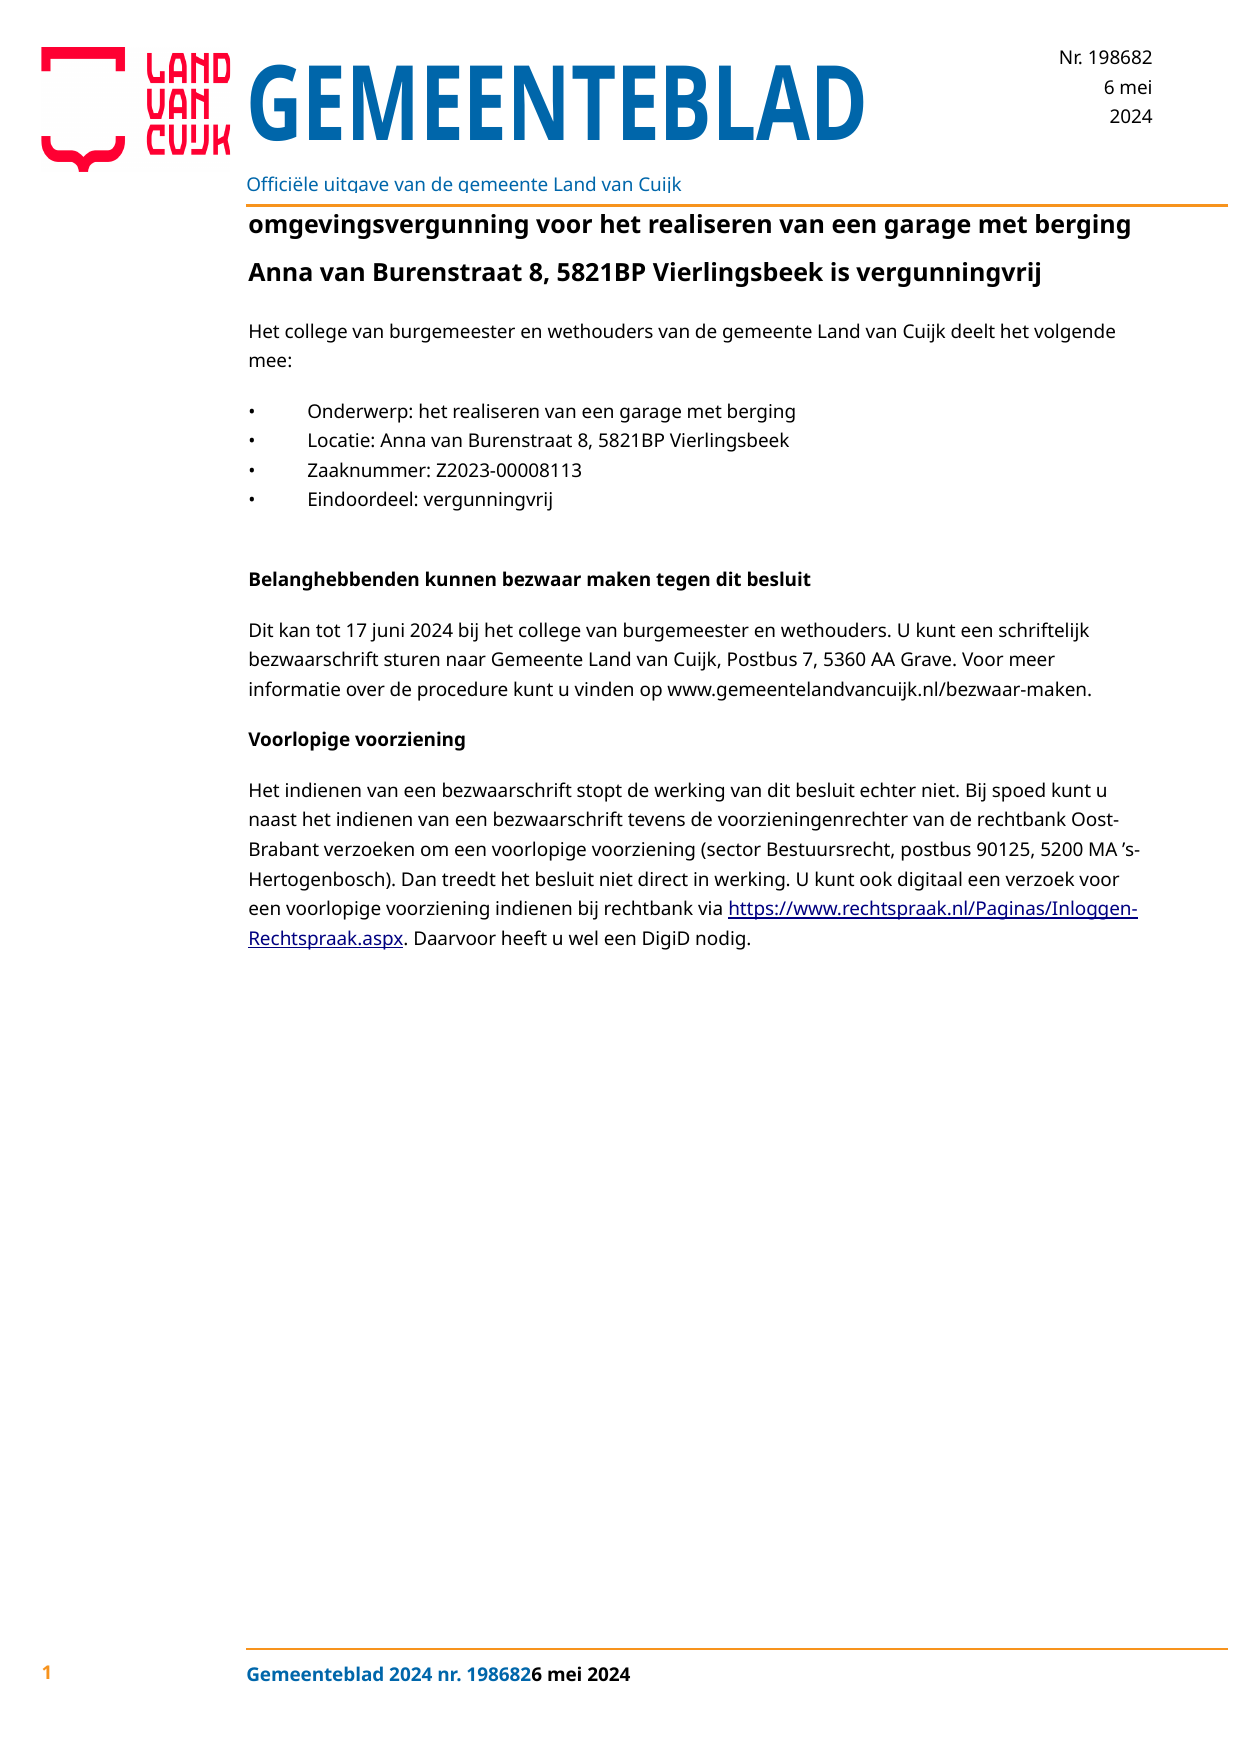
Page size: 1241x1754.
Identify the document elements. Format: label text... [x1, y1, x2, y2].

text Dit kan tot 17 juni 2024 bij het college van burgemeester en wethouders. U kunt een schriftelijk bezwaarschrift sturen naar Gemeente Land van Cuijk, Postbus 7, 5360 AA Grave. Voor meer informatie over de procedure kunt u vinden op www.gemeentelandvancuijk.nl/bezwaar-maken. [248, 617, 1152, 702]
picture [41, 47, 231, 172]
text Voorlopige voorziening [248, 727, 1152, 752]
list Eindoordeel: vergunningvrij [248, 487, 1152, 512]
list Locatie: Anna van Burenstraat 8, 5821BP Vierlingsbeek [248, 427, 1152, 453]
text omgevingsvergunning voor het realiseren van een garage met berging Anna van Burenstraat 8, 5821BP Vierlingsbeek is vergunningvrij [248, 207, 1152, 288]
list Zaaknummer: Z2023-00008113 [248, 457, 1152, 483]
text Het indienen van een bezwaarschrift stopt de werking van dit besluit echter niet. Bij spoed kunt u naast het indienen van een bezwaarschrift tevens de voorzieningenrechter van de rechtbank Oost-Brabant verzoeken om een voorlopige voorziening (sector Bestuursrecht, postbus 90125, 5200 MA ’s-Hertogenbosch). Dan treedt het besluit niet direct in werking. U kunt ook digitaal een verzoek voor een voorlopige voorziening indienen bij rechtbank via https://www.rechtspraak.nl/Paginas/Inloggen-Rechtspraak.aspx. Daarvoor heeft u wel een DigiD nodig. [248, 777, 1152, 951]
list Onderwerp: het realiseren van een garage met berging [248, 398, 1152, 424]
text Het college van burgemeester en wethouders van de gemeente Land van Cuijk deelt het volgende mee: [248, 318, 1152, 373]
text Belanghebbenden kunnen bezwaar maken tegen dit besluit [248, 567, 1152, 592]
